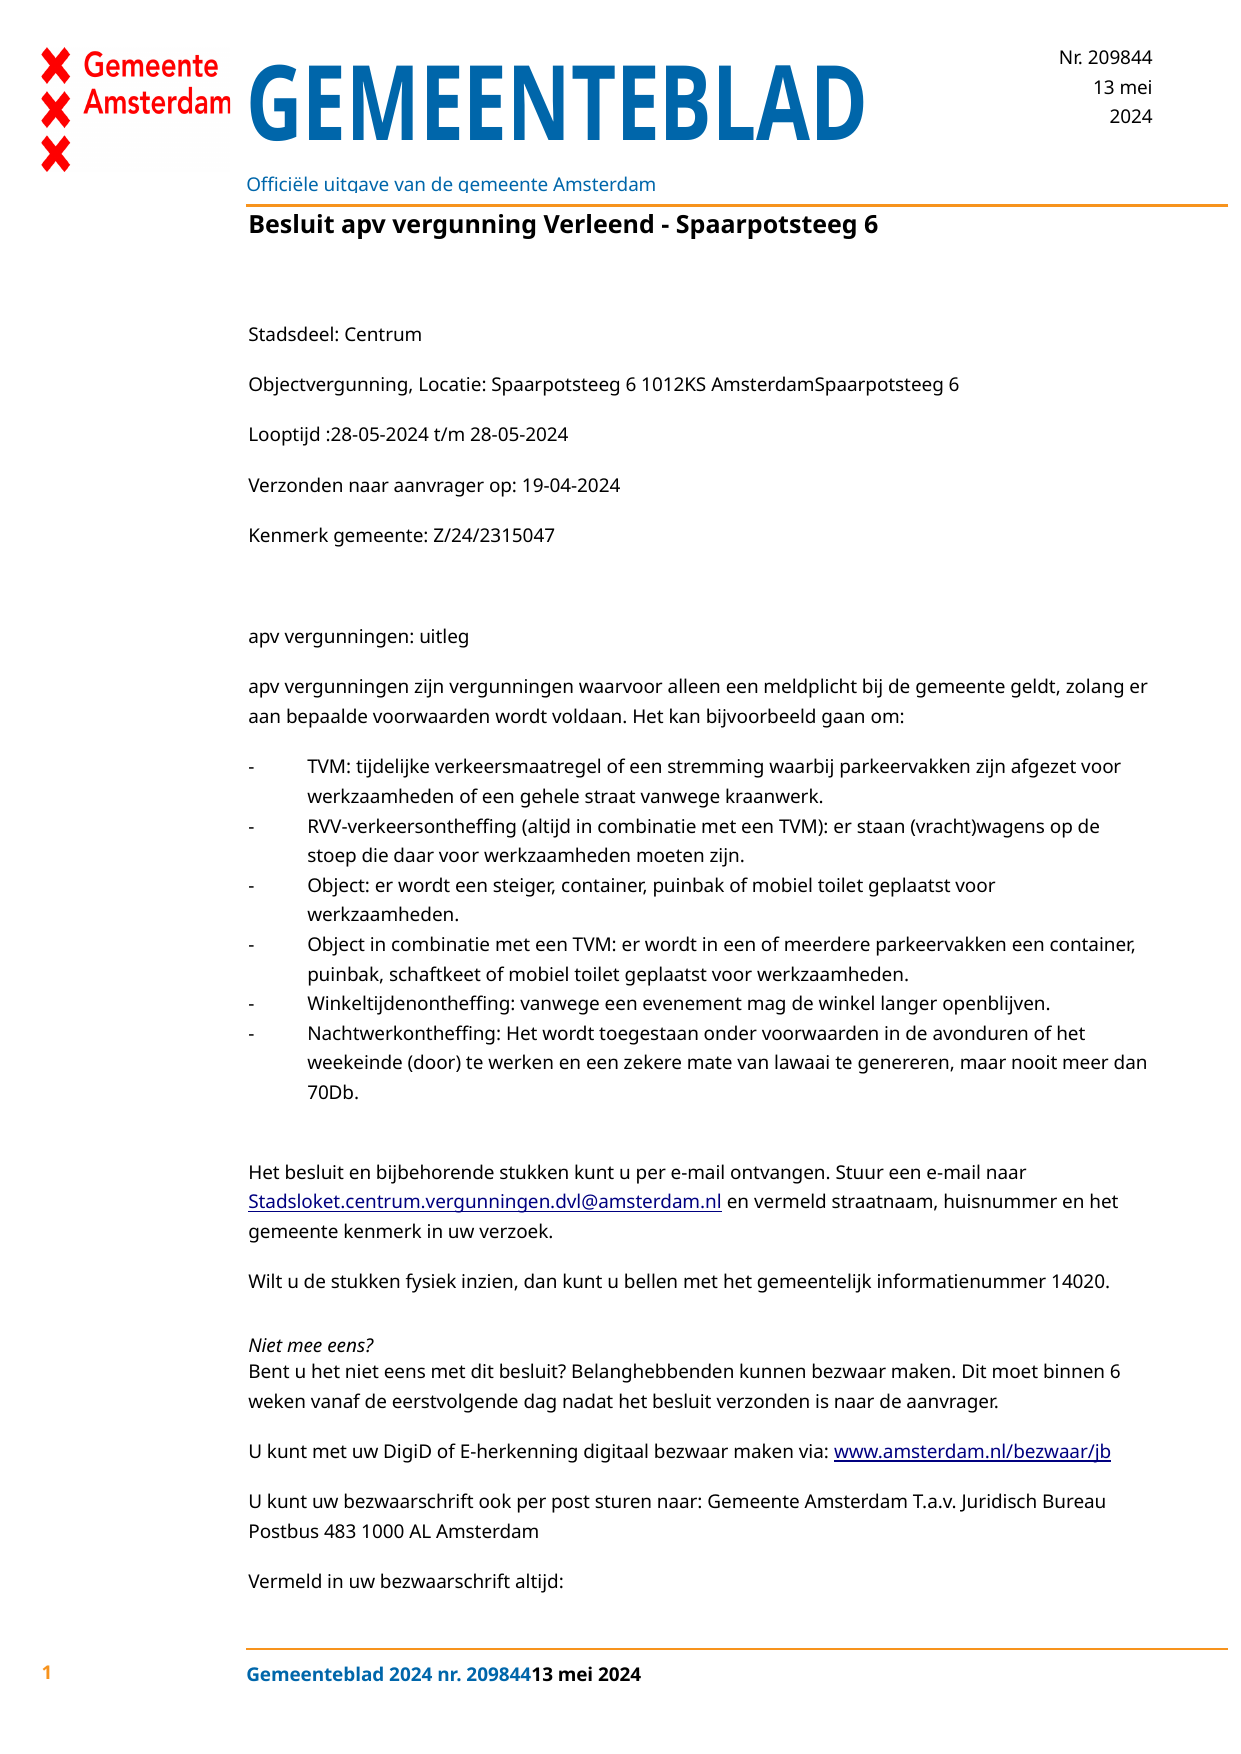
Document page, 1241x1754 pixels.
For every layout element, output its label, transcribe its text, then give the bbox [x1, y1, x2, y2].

list Object: er wordt een steiger, container, puinbak of mobiel toilet geplaatst voor werkzaamheden. [248, 872, 1152, 927]
text Niet mee eens? [248, 1333, 1152, 1358]
list Winkeltijdenontheffing: vanwege een evenement mag de winkel langer openblijven. [248, 990, 1152, 1016]
text Bent u het niet eens met dit besluit? Belanghebbenden kunnen bezwaar maken. Dit moet binnen 6 weken vanaf de eerstvolgende dag nadat het besluit verzonden is naar de aanvrager. [248, 1358, 1152, 1414]
text apv vergunningen zijn vergunningen waarvoor alleen een meldplicht bij de gemeente geldt, zolang er aan bepaalde voorwaarden wordt voldaan. Het kan bijvoorbeeld gaan om: [248, 674, 1152, 729]
list TVM: tijdelijke verkeersmaatregel of een stremming waarbij parkeervakken zijn afgezet voor werkzaamheden of een gehele straat vanwege kraanwerk. [248, 754, 1152, 809]
text Wilt u de stukken fysiek inzien, dan kunt u bellen met het gemeentelijk informatienummer 14020. [248, 1269, 1152, 1294]
text Looptijd :28-05-2024 t/m 28-05-2024 [248, 422, 1152, 447]
text Verzonden naar aanvrager op: 19-04-2024 [248, 472, 1152, 498]
text Het besluit en bijbehorende stukken kunt u per e-mail ontvangen. Stuur een e-mail naar Stadsloket.centrum.vergunningen.dvl@amsterdam.nl en vermeld straatnaam, huisnummer en het gemeente kenmerk in uw verzoek. [248, 1159, 1152, 1244]
list Nachtwerkontheffing: Het wordt toegestaan onder voorwaarden in de avonduren of het weekeinde (door) te werken en een zekere mate van lawaai te genereren, maar nooit meer dan 70Db. [248, 1020, 1152, 1105]
text Vermeld in uw bezwaarschrift altijd: [248, 1569, 1152, 1594]
text Stadsdeel: Centrum [248, 321, 1152, 346]
list RVV-verkeersontheffing (altijd in combinatie met een TVM): er staan (vracht)wagens op de stoep die daar voor werkzaamheden moeten zijn. [248, 813, 1152, 868]
text Besluit apv vergunning Verleend - Spaarpotsteeg 6 [248, 207, 1152, 241]
text U kunt uw bezwaarschrift ook per post sturen naar: Gemeente Amsterdam T.a.v. Juridisch Bureau Postbus 483 1000 AL Amsterdam [248, 1489, 1152, 1544]
text Objectvergunning, Locatie: Spaarpotsteeg 6 1012KS AmsterdamSpaarpotsteeg 6 [248, 371, 1152, 397]
list Object in combinatie met een TVM: er wordt in een of meerdere parkeervakken een container, puinbak, schaftkeet of mobiel toilet geplaatst voor werkzaamheden. [248, 931, 1152, 986]
text U kunt met uw DigiD of E-herkenning digitaal bezwaar maken via: www.amsterdam.nl/bezwaar/jb [248, 1438, 1152, 1464]
text apv vergunningen: uitleg [248, 623, 1152, 649]
picture [41, 47, 231, 172]
text Kenmerk gemeente: Z/24/2315047 [248, 522, 1152, 548]
